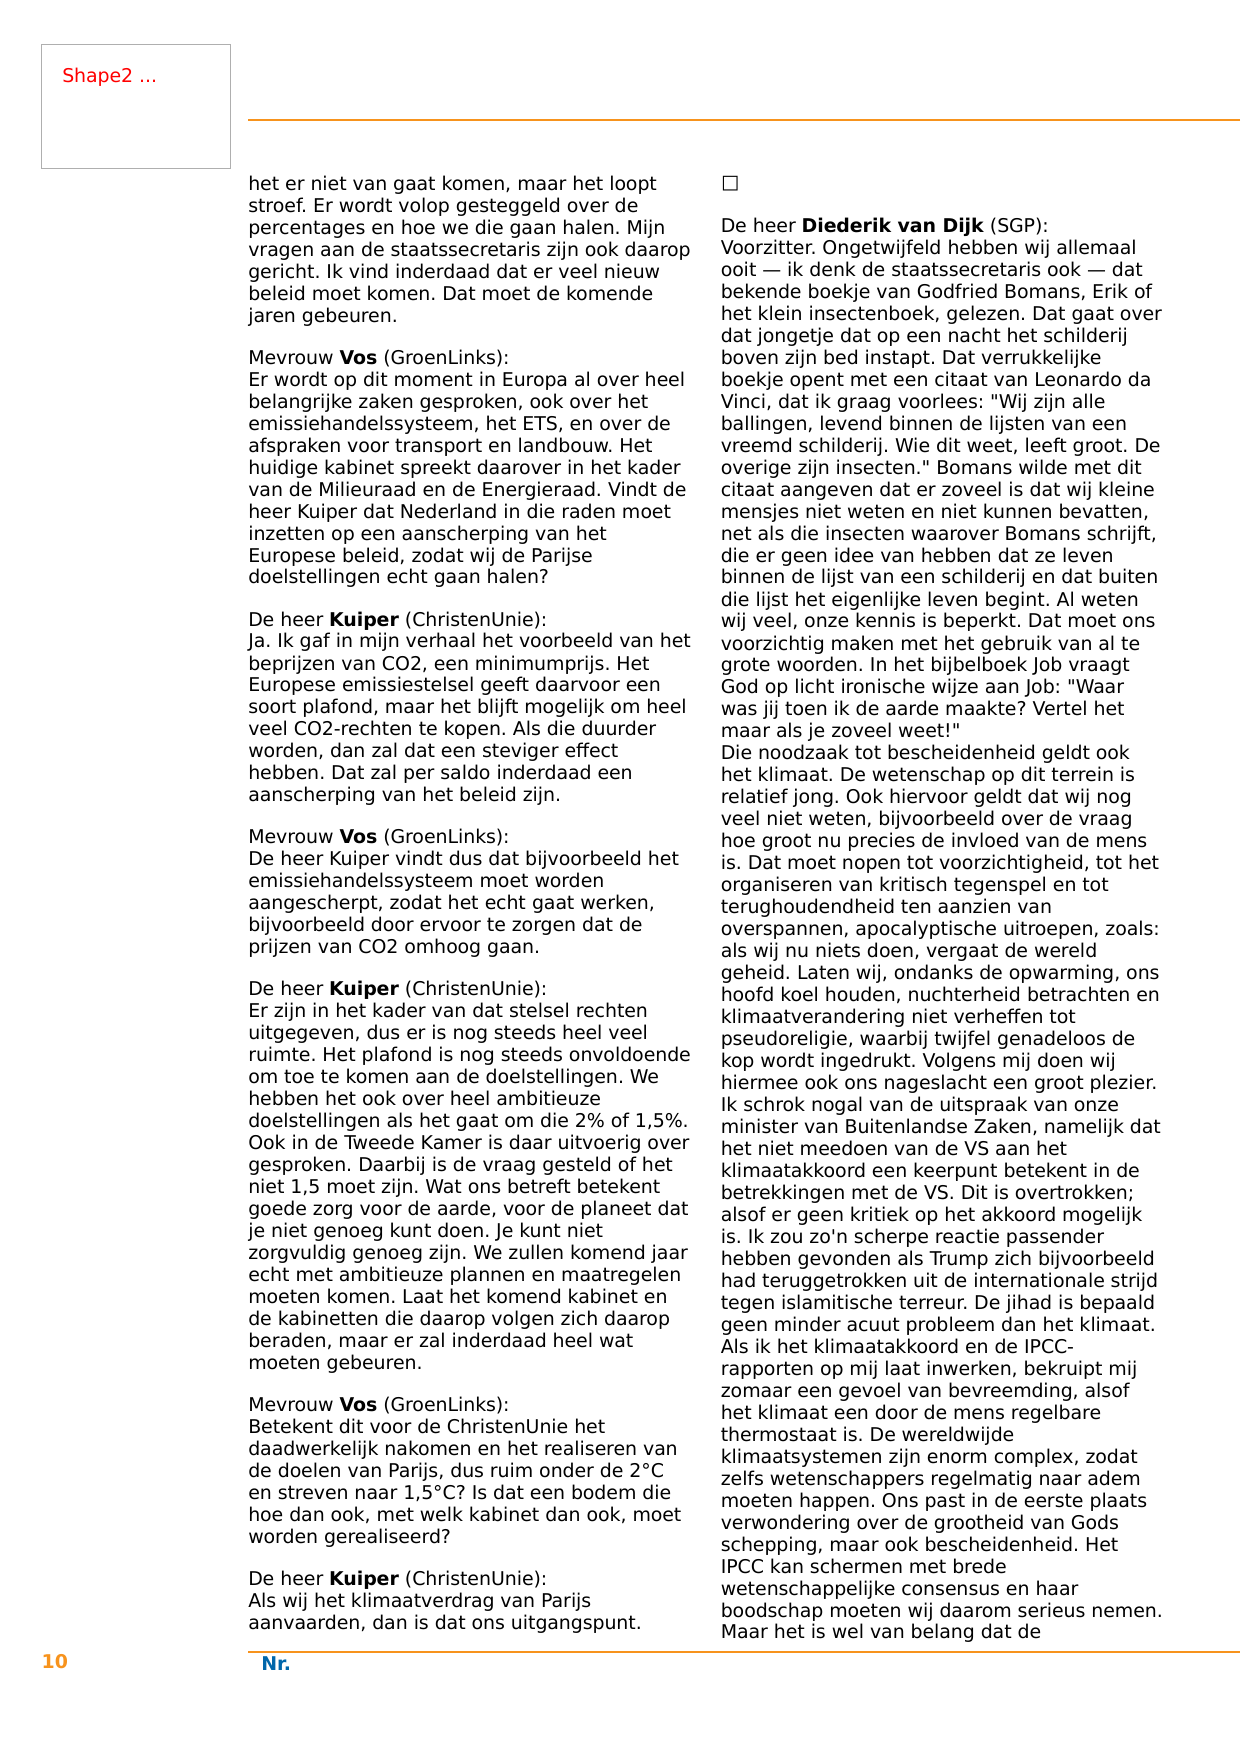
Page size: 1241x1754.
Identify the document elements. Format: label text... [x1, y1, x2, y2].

text Ja. Ik gaf in mijn verhaal het voorbeeld van het beprijzen van CO2, een minimumprijs. Het Europese emissiestelsel geeft daarvoor een soort plafond, maar het blijft mogelijk om heel veel CO2-rechten te kopen. Als die duurder worden, dan zal dat een steviger effect hebben. Dat zal per saldo inderdaad een aanscherping van het beleid zijn. [248, 630, 691, 806]
text Er zijn in het kader van dat stelsel rechten uitgegeven, dus er is nog steeds heel veel ruimte. Het plafond is nog steeds onvoldoende om toe te komen aan de doelstellingen. We hebben het ook over heel ambitieuze doelstellingen als het gaat om die 2% of 1,5%. Ook in de Tweede Kamer is daar uitvoerig over gesproken. Daarbij is de vraag gesteld of het niet 1,5 moet zijn. Wat ons betreft betekent goede zorg voor de aarde, voor de planeet dat je niet genoeg kunt doen. Je kunt niet zorgvuldig genoeg zijn. We zullen komend jaar echt met ambitieuze plannen en maatregelen moeten komen. Laat het komend kabinet en de kabinetten die daarop volgen zich daarop beraden, maar er zal inderdaad heel wat moeten gebeuren. [248, 1000, 691, 1374]
text Mevrouw Vos (GroenLinks): [248, 347, 691, 369]
text ⬜ [721, 173, 1163, 195]
text Voorzitter. Ongetwijfeld hebben wij allemaal ooit — ik denk de staatssecretaris ook — dat bekende boekje van Godfried Bomans, Erik of het klein insectenboek, gelezen. Dat gaat over dat jongetje dat op een nacht het schilderij boven zijn bed instapt. Dat verrukkelijke boekje opent met een citaat van Leonardo da Vinci, dat ik graag voorlees: "Wij zijn alle ballingen, levend binnen de lijsten van een vreemd schilderij. Wie dit weet, leeft groot. De overige zijn insecten." Bomans wilde met dit citaat aangeven dat er zoveel is dat wij kleine mensjes niet weten en niet kunnen bevatten, net als die insecten waarover Bomans schrijft, die er geen idee van hebben dat ze leven binnen de lijst van een schilderij en dat buiten die lijst het eigenlijke leven begint. Al weten wij veel, onze kennis is beperkt. Dat moet ons voorzichtig maken met het gebruik van al te grote woorden. In het bijbelboek Job vraagt God op licht ironische wijze aan Job: "Waar was jij toen ik de aarde maakte? Vertel het maar als je zoveel weet!" [721, 237, 1163, 742]
text De heer Kuiper (ChristenUnie): [248, 1568, 691, 1589]
text Betekent dit voor de ChristenUnie het daadwerkelijk nakomen en het realiseren van de doelen van Parijs, dus ruim onder de 2°C en streven naar 1,5°C? Is dat een bodem die hoe dan ook, met welk kabinet dan ook, moet worden gerealiseerd? [248, 1416, 691, 1548]
text het er niet van gaat komen, maar het loopt stroef. Er wordt volop gesteggeld over de percentages en hoe we die gaan halen. Mijn vragen aan de staatssecretaris zijn ook daarop gericht. Ik vind inderdaad dat er veel nieuw beleid moet komen. Dat moet de komende jaren gebeuren. [248, 173, 691, 327]
text De heer Kuiper (ChristenUnie): [248, 608, 691, 630]
text Die noodzaak tot bescheidenheid geldt ook het klimaat. De wetenschap op dit terrein is relatief jong. Ook hiervoor geldt dat wij nog veel niet weten, bijvoorbeeld over de vraag hoe groot nu precies de invloed van de mens is. Dat moet nopen tot voorzichtigheid, tot het organiseren van kritisch tegenspel en tot terughoudendheid ten aanzien van overspannen, apocalyptische uitroepen, zoals: als wij nu niets doen, vergaat de wereld geheid. Laten wij, ondanks de opwarming, ons hoofd koel houden, nuchterheid betrachten en klimaatverandering niet verheffen tot pseudoreligie, waarbij twijfel genadeloos de kop wordt ingedrukt. Volgens mij doen wij hiermee ook ons nageslacht een groot plezier. [721, 742, 1163, 1094]
text Mevrouw Vos (GroenLinks): [248, 826, 691, 848]
text De heer Kuiper (ChristenUnie): [248, 978, 691, 1000]
text Ik schrok nogal van de uitspraak van onze minister van Buitenlandse Zaken, namelijk dat het niet meedoen van de VS aan het klimaatakkoord een keerpunt betekent in de betrekkingen met de VS. Dit is overtrokken; alsof er geen kritiek op het akkoord mogelijk is. Ik zou zo'n scherpe reactie passender hebben gevonden als Trump zich bijvoorbeeld had teruggetrokken uit de internationale strijd tegen islamitische terreur. De jihad is bepaald geen minder acuut probleem dan het klimaat. [721, 1094, 1163, 1336]
text De heer Kuiper vindt dus dat bijvoorbeeld het emissiehandelssysteem moet worden aangescherpt, zodat het echt gaat werken, bijvoorbeeld door ervoor te zorgen dat de prijzen van CO2 omhoog gaan. [248, 848, 691, 958]
text Als wij het klimaatverdrag van Parijs aanvaarden, dan is dat ons uitgangspunt. [248, 1589, 691, 1633]
text Als ik het klimaatakkoord en de IPCC-rapporten op mij laat inwerken, bekruipt mij zomaar een gevoel van bevreemding, alsof het klimaat een door de mens regelbare thermostaat is. De wereldwijde klimaatsystemen zijn enorm complex, zodat zelfs wetenschappers regelmatig naar adem moeten happen. Ons past in de eerste plaats verwondering over de grootheid van Gods schepping, maar ook bescheidenheid. Het IPCC kan schermen met brede wetenschappelijke consensus en haar boodschap moeten wij daarom serieus nemen. Maar het is wel van belang dat de [721, 1336, 1163, 1643]
text Mevrouw Vos (GroenLinks): [248, 1394, 691, 1416]
text De heer Diederik van Dijk (SGP): [721, 215, 1163, 237]
text Er wordt op dit moment in Europa al over heel belangrijke zaken gesproken, ook over het emissiehandelssysteem, het ETS, en over de afspraken voor transport en landbouw. Het huidige kabinet spreekt daarover in het kader van de Milieuraad en de Energieraad. Vindt de heer Kuiper dat Nederland in die raden moet inzetten op een aanscherping van het Europese beleid, zodat wij de Parijse doelstellingen echt gaan halen? [248, 369, 691, 588]
